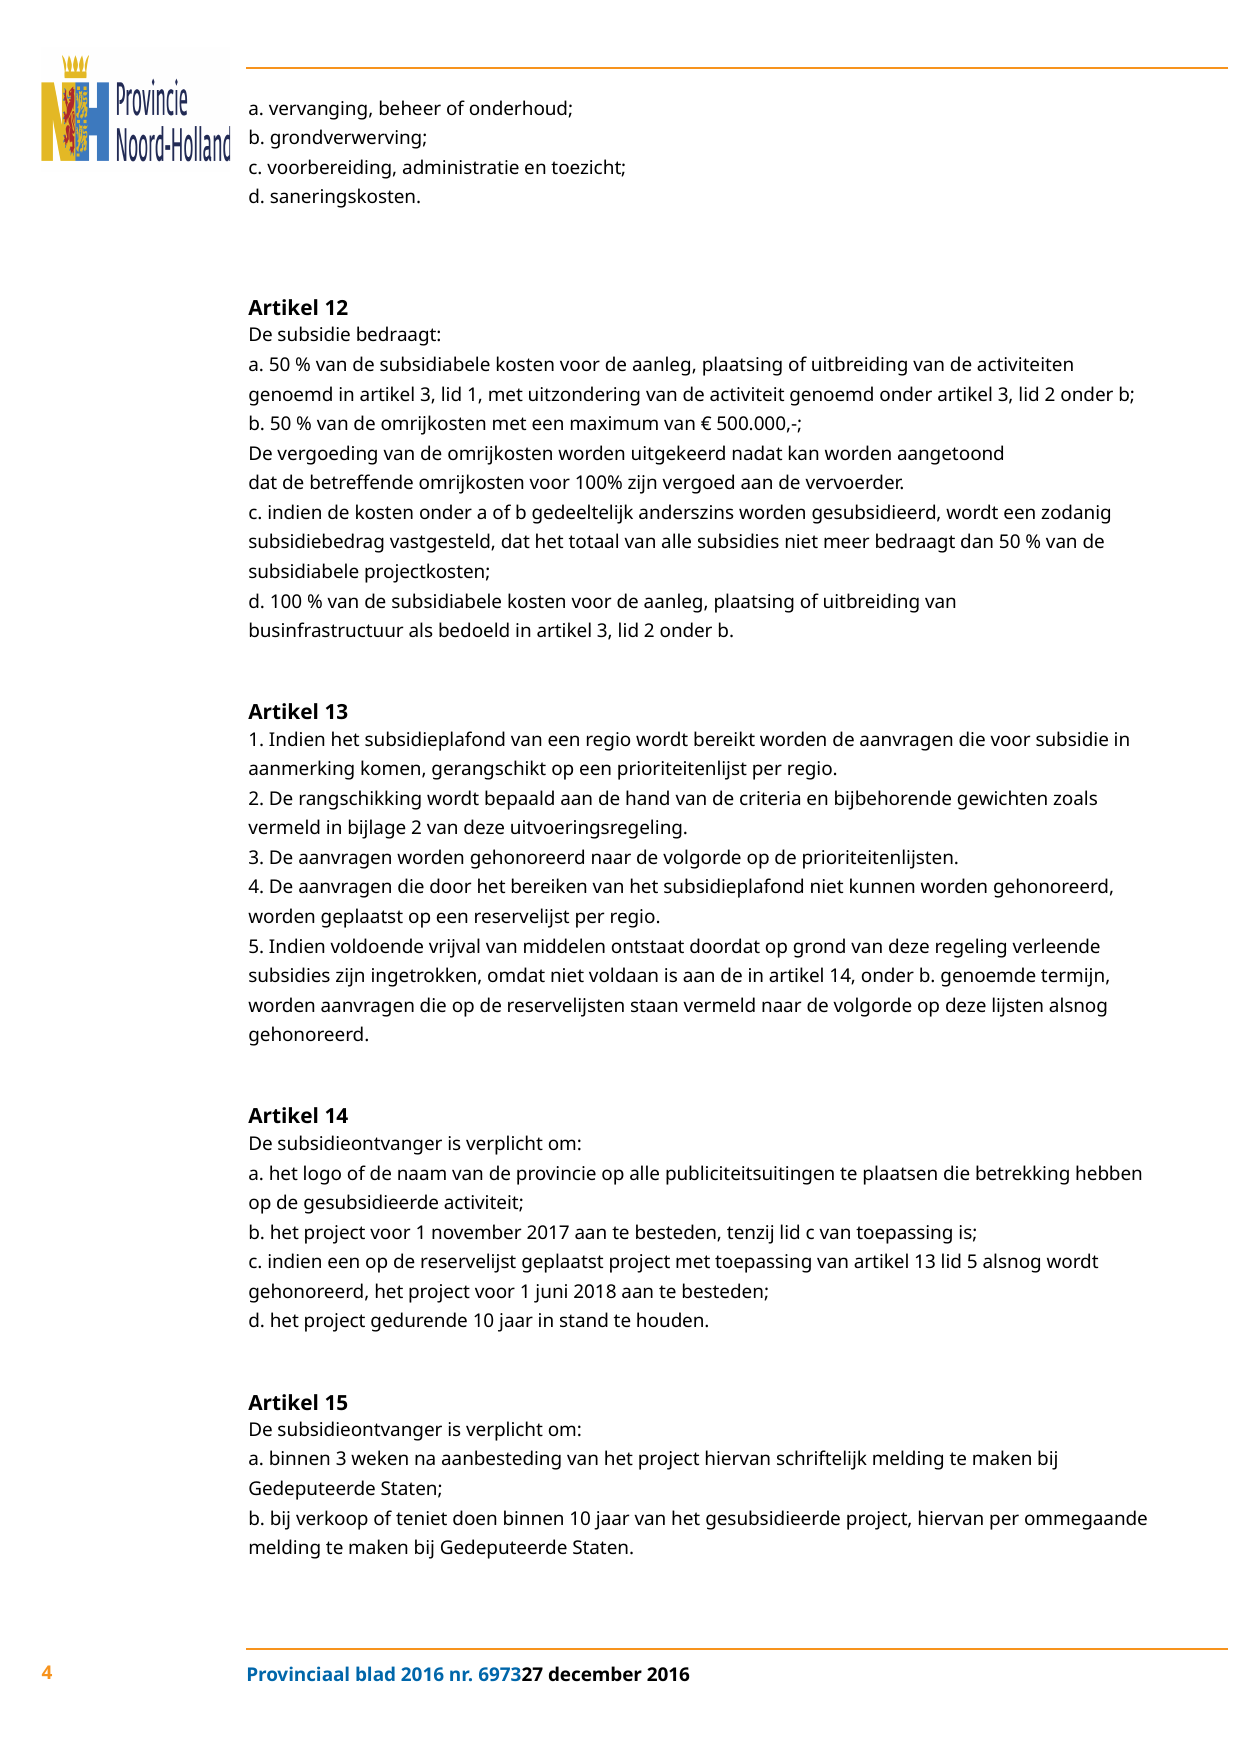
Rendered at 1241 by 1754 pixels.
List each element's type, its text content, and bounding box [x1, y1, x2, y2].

text 2. De rangschikking wordt bepaald aan de hand van de criteria en bijbehorende gewichten zoals vermeld in bijlage 2 van deze uitvoeringsregeling. [248, 785, 1152, 840]
text d. 100 % van de subsidiabele kosten voor de aanleg, plaatsing of uitbreiding van [248, 588, 1152, 613]
text Artikel 15 [248, 1388, 1152, 1416]
text b. bij verkoop of teniet doen binnen 10 jaar van het gesubsidieerde project, hiervan per ommegaande melding te maken bij Gedeputeerde Staten. [248, 1505, 1152, 1560]
text c. indien een op de reservelijst geplaatst project met toepassing van artikel 13 lid 5 alsnog wordt gehonoreerd, het project voor 1 juni 2018 aan te besteden; [248, 1248, 1152, 1304]
text a. het logo of de naam van de provincie op alle publiciteitsuitingen te plaatsen die betrekking hebben op de gesubsidieerde activiteit; [248, 1160, 1152, 1215]
text b. het project voor 1 november 2017 aan te besteden, tenzij lid c van toepassing is; [248, 1219, 1152, 1244]
text a. vervanging, beheer of onderhoud; [248, 95, 1152, 121]
text b. grondverwerving; [248, 124, 1152, 150]
text Artikel 12 [248, 293, 1152, 322]
text De subsidieontvanger is verplicht om: [248, 1130, 1152, 1156]
text d. het project gedurende 10 jaar in stand te houden. [248, 1308, 1152, 1333]
text De vergoeding van de omrijkosten worden uitgekeerd nadat kan worden aangetoond [248, 440, 1152, 466]
text businfrastructuur als bedoeld in artikel 3, lid 2 onder b. [248, 617, 1152, 643]
text De subsidie bedraagt: [248, 322, 1152, 347]
text b. 50 % van de omrijkosten met een maximum van € 500.000,-; [248, 410, 1152, 436]
text 1. Indien het subsidieplafond van een regio wordt bereikt worden de aanvragen die voor subsidie in aanmerking komen, gerangschikt op een prioriteitenlijst per regio. [248, 726, 1152, 781]
text c. voorbereiding, administratie en toezicht; [248, 154, 1152, 180]
text a. 50 % van de subsidiabele kosten voor de aanleg, plaatsing of uitbreiding van de activiteiten genoemd in artikel 3, lid 1, met uitzondering van de activiteit genoemd onder artikel 3, lid 2 onder b; [248, 351, 1152, 406]
text 4. De aanvragen die door het bereiken van het subsidieplafond niet kunnen worden gehonoreerd, worden geplaatst op een reservelijst per regio. [248, 874, 1152, 929]
text Artikel 14 [248, 1102, 1152, 1130]
picture [41, 47, 231, 172]
text De subsidieontvanger is verplicht om: [248, 1416, 1152, 1442]
text 5. Indien voldoende vrijval van middelen ontstaat doordat op grond van deze regeling verleende subsidies zijn ingetrokken, omdat niet voldaan is aan de in artikel 14, onder b. genoemde termijn, worden aanvragen die op de reservelijsten staan vermeld naar de volgorde op deze lijsten alsnog gehonoreerd. [248, 933, 1152, 1047]
text d. saneringskosten. [248, 183, 1152, 209]
text c. indien de kosten onder a of b gedeeltelijk anderszins worden gesubsidieerd, wordt een zodanig subsidiebedrag vastgesteld, dat het totaal van alle subsidies niet meer bedraagt dan 50 % van de subsidiabele projectkosten; [248, 499, 1152, 584]
text a. binnen 3 weken na aanbesteding van het project hiervan schriftelijk melding te maken bij Gedeputeerde Staten; [248, 1446, 1152, 1501]
text Artikel 13 [248, 697, 1152, 726]
text 3. De aanvragen worden gehonoreerd naar de volgorde op de prioriteitenlijsten. [248, 844, 1152, 870]
text dat de betreffende omrijkosten voor 100% zijn vergoed aan de vervoerder. [248, 469, 1152, 495]
